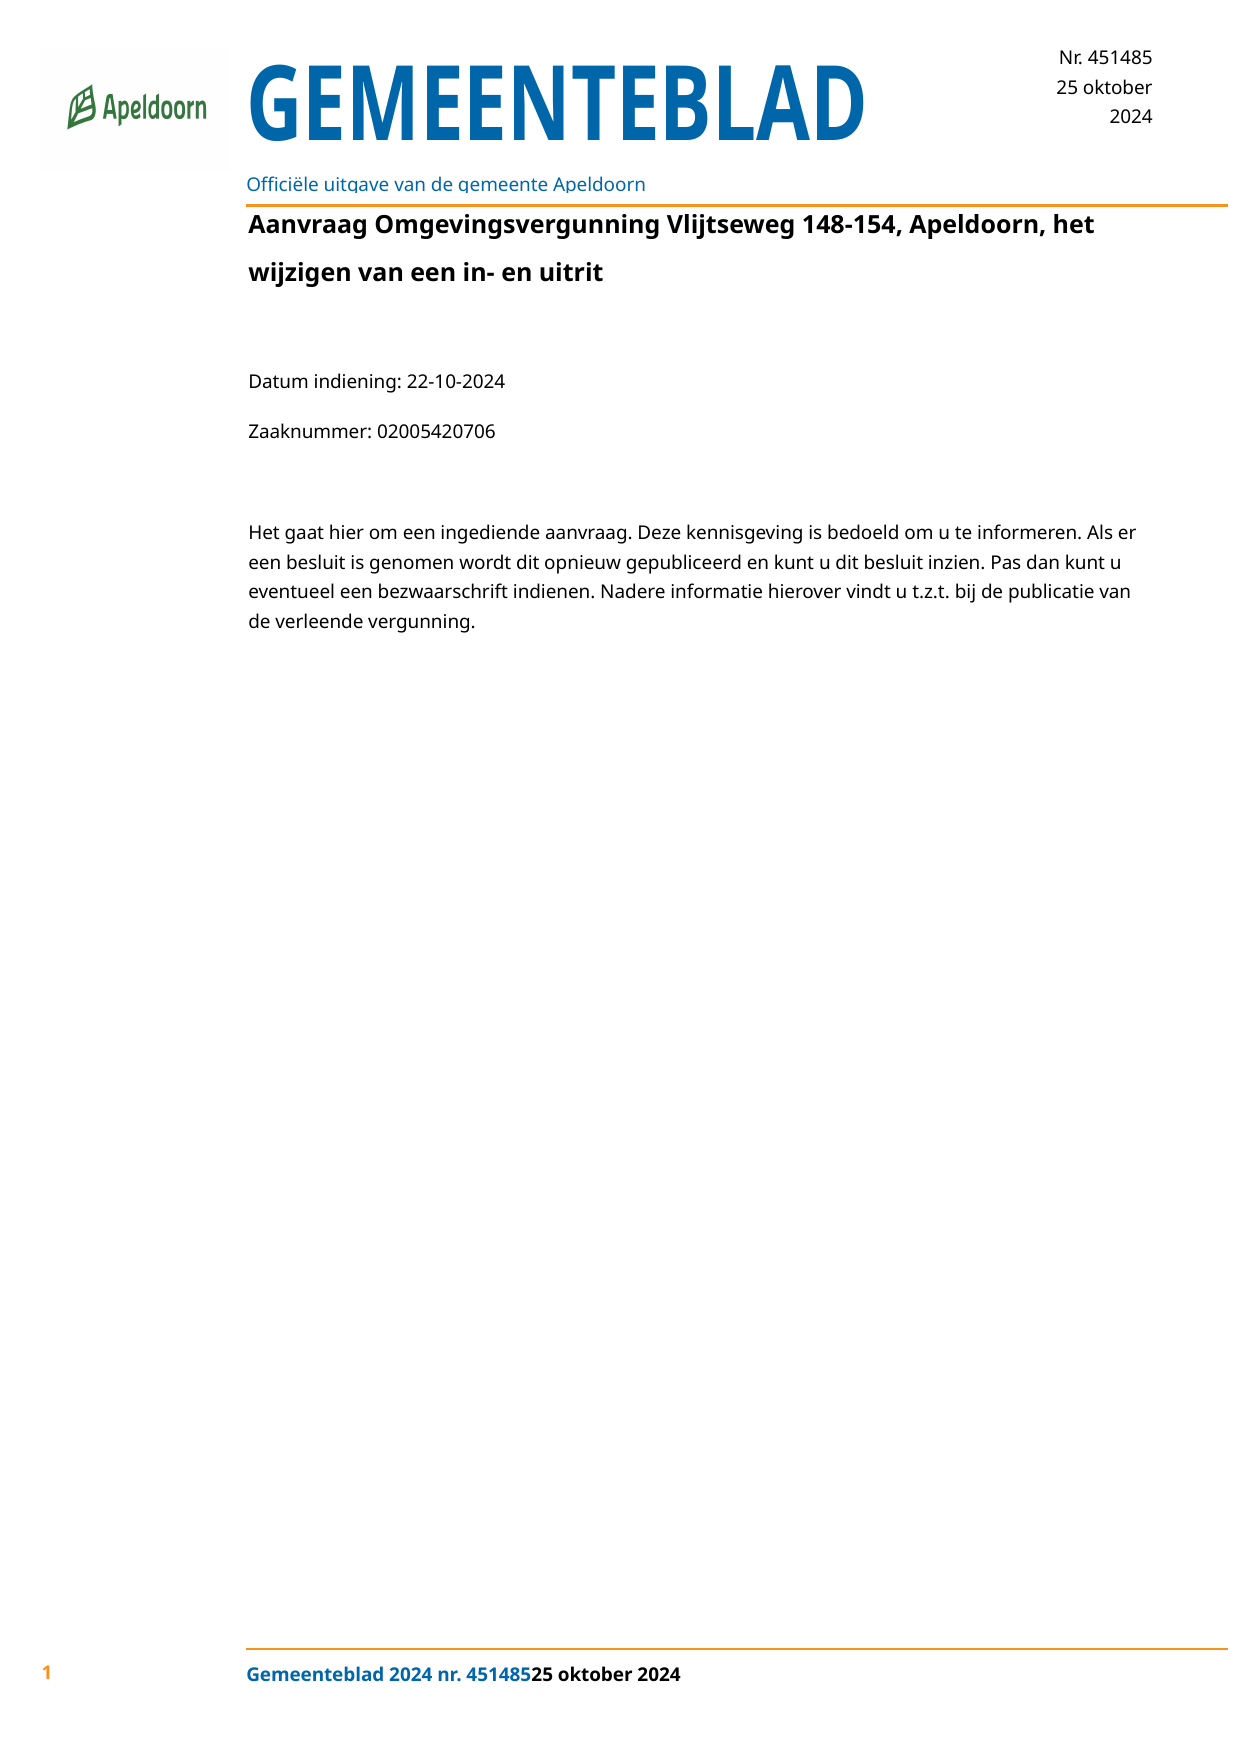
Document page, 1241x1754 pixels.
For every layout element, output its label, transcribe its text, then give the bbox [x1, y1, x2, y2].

text Aanvraag Omgevingsvergunning Vlijtseweg 148-154, Apeldoorn, het wijzigen van een in- en uitrit [248, 207, 1152, 288]
text Het gaat hier om een ingediende aanvraag. Deze kennisgeving is bedoeld om u te informeren. Als er een besluit is genomen wordt dit opnieuw gepubliceerd en kunt u dit besluit inzien. Pas dan kunt u eventueel een bezwaarschrift indienen. Nadere informatie hierover vindt u t.z.t. bij de publicatie van de verleende vergunning. [248, 519, 1152, 634]
text Zaaknummer: 02005420706 [248, 419, 1152, 444]
picture [41, 47, 231, 172]
text Datum indiening: 22-10-2024 [248, 368, 1152, 394]
